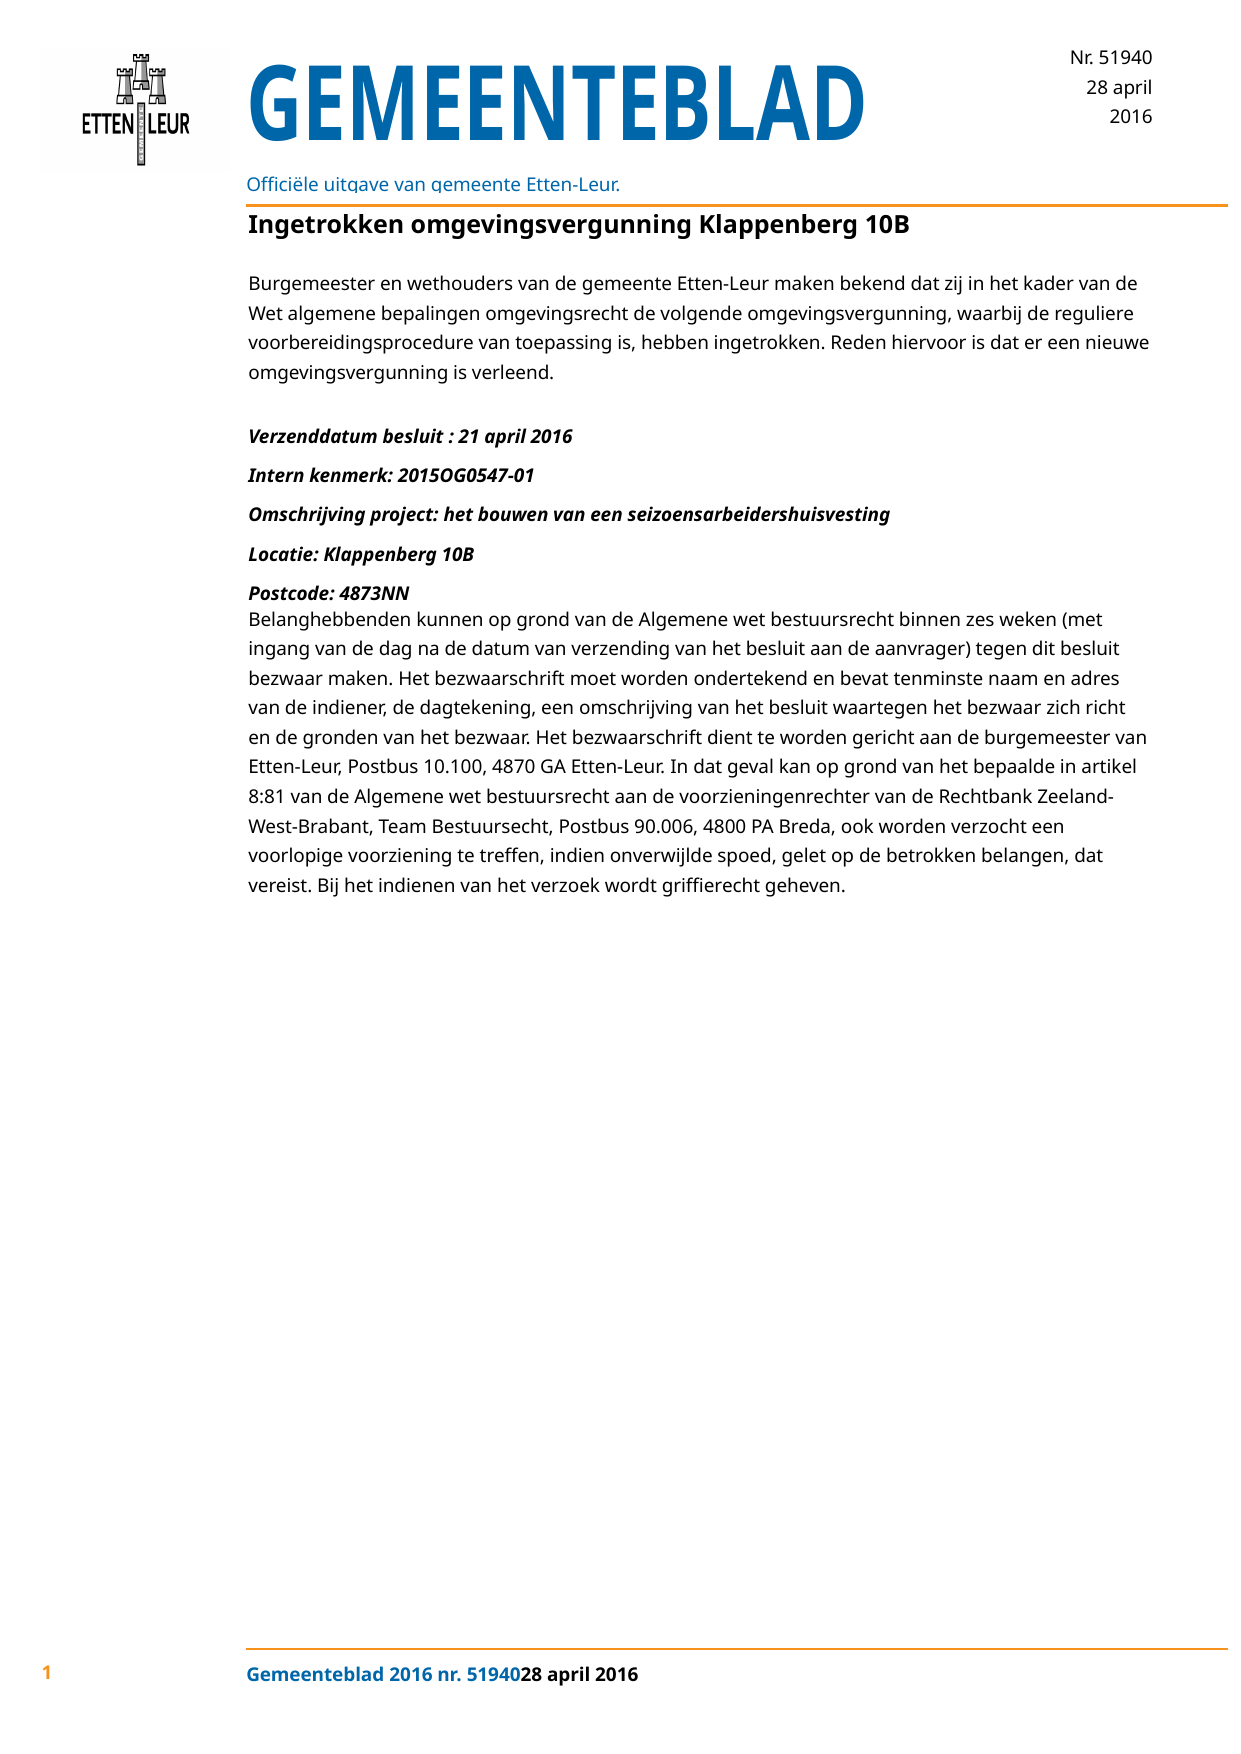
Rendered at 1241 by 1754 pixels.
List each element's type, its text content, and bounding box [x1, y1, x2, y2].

text Burgemeester en wethouders van de gemeente Etten-Leur maken bekend dat zij in het kader van de Wet algemene bepalingen omgevingsrecht de volgende omgevingsvergunning, waarbij de reguliere voorbereidingsprocedure van toepassing is, hebben ingetrokken. Reden hiervoor is dat er een nieuwe omgevingsvergunning is verleend. [248, 270, 1152, 385]
text Ingetrokken omgevingsvergunning Klappenberg 10B [248, 207, 1152, 241]
text Postcode: 4873NN [248, 580, 1152, 606]
picture [41, 47, 231, 172]
text Locatie: Klappenberg 10B [248, 541, 1152, 567]
text Belanghebbenden kunnen op grond van de Algemene wet bestuursrecht binnen zes weken (met ingang van de dag na de datum van verzending van het besluit aan de aanvrager) tegen dit besluit bezwaar maken. Het bezwaarschrift moet worden ondertekend en bevat tenminste naam en adres van de indiener, de dagtekening, een omschrijving van het besluit waartegen het bezwaar zich richt en de gronden van het bezwaar. Het bezwaarschrift dient te worden gericht aan de burgemeester van Etten-Leur, Postbus 10.100, 4870 GA Etten-Leur. In dat geval kan op grond van het bepaalde in artikel 8:81 van de Algemene wet bestuursrecht aan de voorzieningenrechter van de Rechtbank Zeeland-West-Brabant, Team Bestuursecht, Postbus 90.006, 4800 PA Breda, ook worden verzocht een voorlopige voorziening te treffen, indien onverwijlde spoed, gelet op de betrokken belangen, dat vereist. Bij het indienen van het verzoek wordt griffierecht geheven. [248, 606, 1152, 898]
text Intern kenmerk: 2015OG0547-01 [248, 462, 1152, 488]
text Verzenddatum besluit : 21 april 2016 [248, 423, 1152, 449]
text Omschrijving project: het bouwen van een seizoensarbeidershuisvesting [248, 502, 1152, 527]
